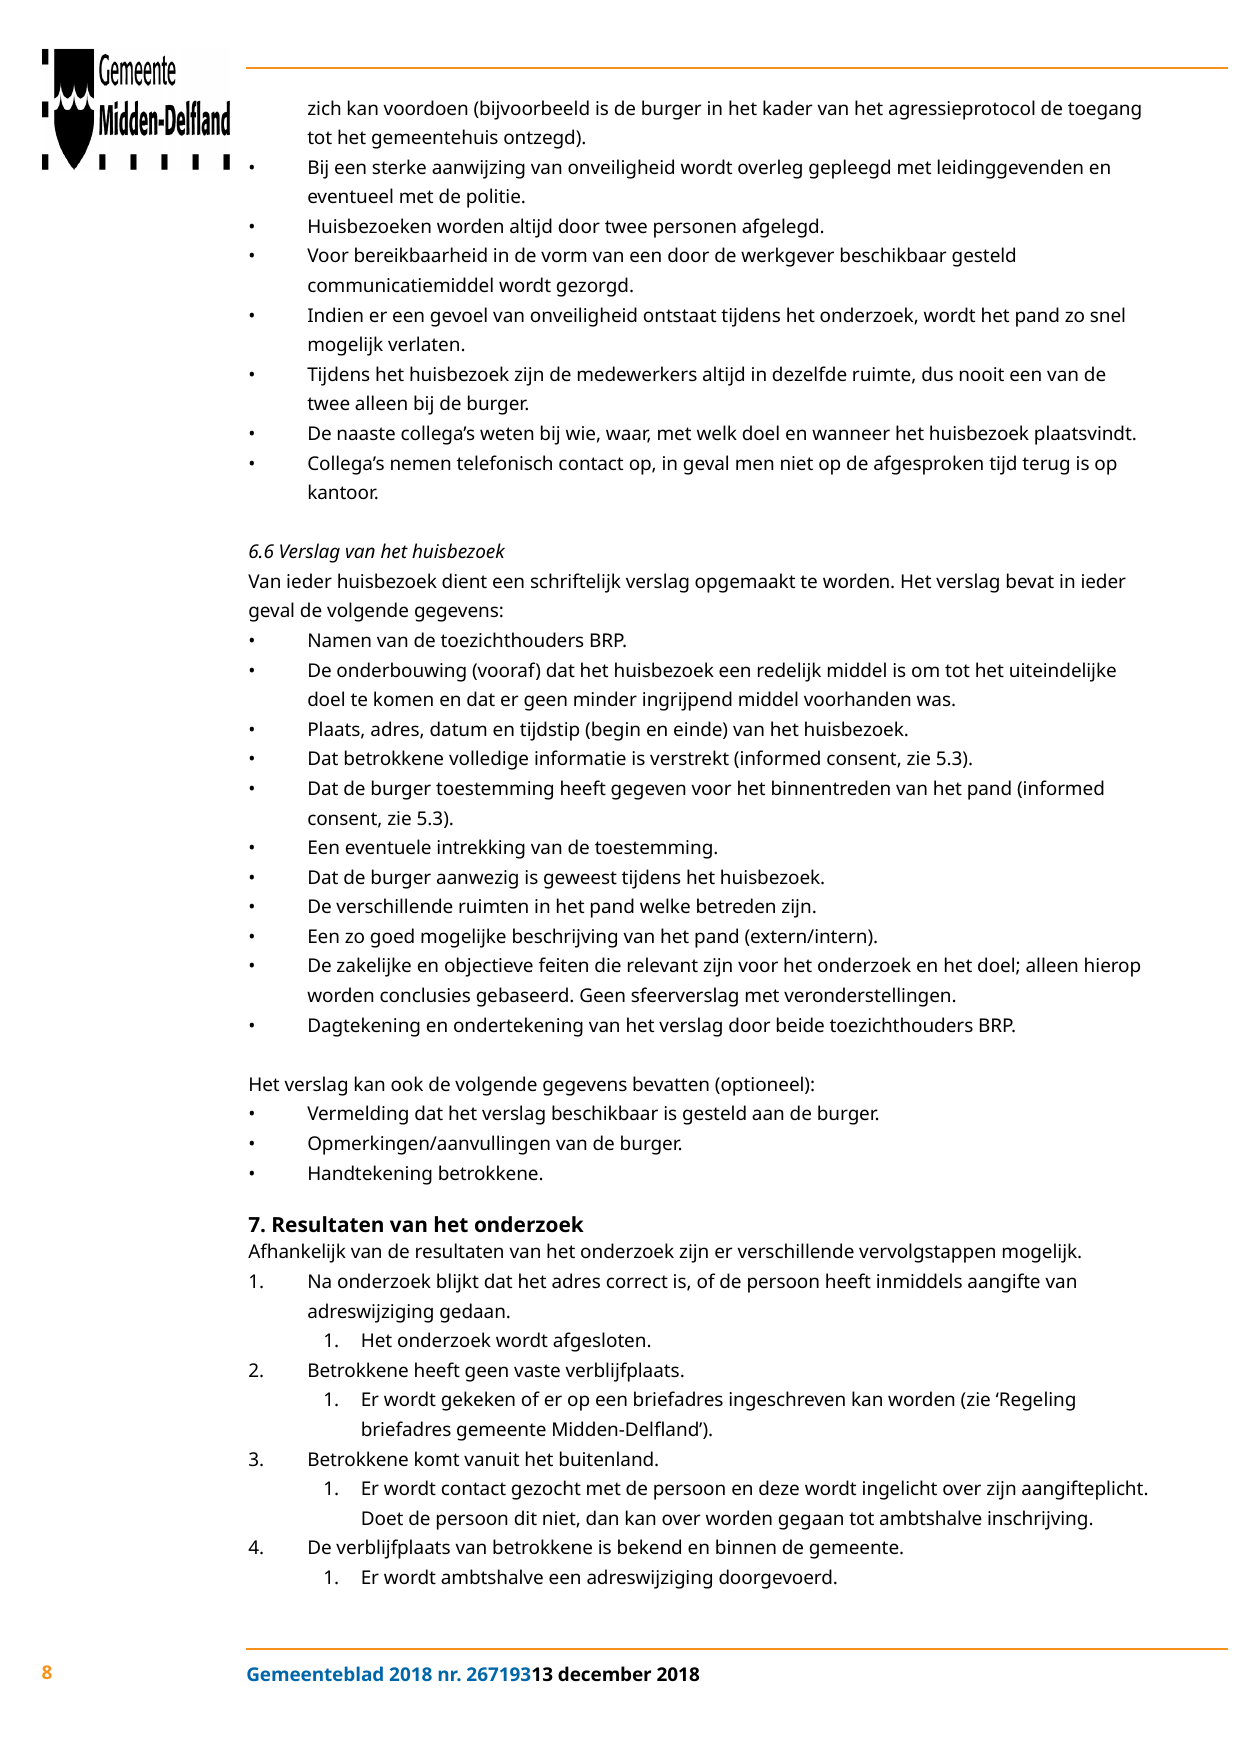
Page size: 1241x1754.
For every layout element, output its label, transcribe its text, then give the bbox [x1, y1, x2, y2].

list Betrokkene heeft geen vaste verblijfplaats. [248, 1357, 1152, 1383]
list Een zo goed mogelijke beschrijving van het pand (extern/intern). [248, 923, 1152, 949]
text 7. Resultaten van het onderzoek [248, 1210, 1152, 1239]
list Tijdens het huisbezoek zijn de medewerkers altijd in dezelfde ruimte, dus nooit een van de twee alleen bij de burger. [248, 361, 1152, 416]
list Er wordt ambtshalve een adreswijziging doorgevoerd. [323, 1564, 1152, 1590]
list Voor bereikbaarheid in de vorm van een door de werkgever beschikbaar gesteld communicatiemiddel wordt gezorgd. [248, 243, 1152, 298]
list De onderbouwing (vooraf) dat het huisbezoek een redelijk middel is om tot het uiteindelijke doel te komen en dat er geen minder ingrijpend middel voorhanden was. [248, 657, 1152, 712]
list De naaste collega’s weten bij wie, waar, met welk doel en wanneer het huisbezoek plaatsvindt. [248, 420, 1152, 446]
list Bij een sterke aanwijzing van onveiligheid wordt overleg gepleegd met leidinggevenden en eventueel met de politie. [248, 154, 1152, 209]
list Dat betrokkene volledige informatie is verstrekt (informed consent, zie 5.3). [248, 746, 1152, 771]
list Handtekening betrokkene. [248, 1160, 1152, 1186]
list Er wordt gekeken of er op een briefadres ingeschreven kan worden (zie ‘Regeling briefadres gemeente Midden-Delfland’). [323, 1387, 1152, 1442]
list Namen van de toezichthouders BRP. [248, 627, 1152, 653]
list Dat de burger toestemming heeft gegeven voor het binnentreden van het pand (informed consent, zie 5.3). [248, 775, 1152, 831]
list Betrokkene komt vanuit het buitenland. [248, 1446, 1152, 1471]
list Er wordt contact gezocht met de persoon en deze wordt ingelicht over zijn aangifteplicht. Doet de persoon dit niet, dan kan over worden gegaan tot ambtshalve inschrijving. [323, 1475, 1152, 1531]
text Afhankelijk van de resultaten van het onderzoek zijn er verschillende vervolgstappen mogelijk. [248, 1239, 1152, 1264]
text Het verslag kan ook de volgende gegevens bevatten (optioneel): [248, 1071, 1152, 1097]
list zich kan voordoen (bijvoorbeeld is de burger in het kader van het agressieprotocol de toegang tot het gemeentehuis ontzegd). [248, 95, 1152, 150]
text 6.6 Verslag van het huisbezoek [248, 538, 1152, 564]
list Dagtekening en ondertekening van het verslag door beide toezichthouders BRP. [248, 1012, 1152, 1038]
list De verblijfplaats van betrokkene is bekend en binnen de gemeente. [248, 1534, 1152, 1560]
list Na onderzoek blijkt dat het adres correct is, of de persoon heeft inmiddels aangifte van adreswijziging gedaan. [248, 1268, 1152, 1323]
list De zakelijke en objectieve feiten die relevant zijn voor het onderzoek en het doel; alleen hierop worden conclusies gebaseerd. Geen sfeerverslag met veronderstellingen. [248, 953, 1152, 1008]
list Collega’s nemen telefonisch contact op, in geval men niet op de afgesproken tijd terug is op kantoor. [248, 450, 1152, 505]
picture [41, 47, 231, 172]
list Opmerkingen/aanvullingen van de burger. [248, 1130, 1152, 1156]
list De verschillende ruimten in het pand welke betreden zijn. [248, 893, 1152, 919]
list Plaats, adres, datum en tijdstip (begin en einde) van het huisbezoek. [248, 716, 1152, 742]
list Indien er een gevoel van onveiligheid ontstaat tijdens het onderzoek, wordt het pand zo snel mogelijk verlaten. [248, 302, 1152, 357]
list Een eventuele intrekking van de toestemming. [248, 834, 1152, 860]
list Vermelding dat het verslag beschikbaar is gesteld aan de burger. [248, 1101, 1152, 1126]
list Dat de burger aanwezig is geweest tijdens het huisbezoek. [248, 864, 1152, 890]
list Huisbezoeken worden altijd door twee personen afgelegd. [248, 213, 1152, 239]
list Het onderzoek wordt afgesloten. [323, 1327, 1152, 1353]
text Van ieder huisbezoek dient een schriftelijk verslag opgemaakt te worden. Het verslag bevat in ieder geval de volgende gegevens: [248, 568, 1152, 623]
